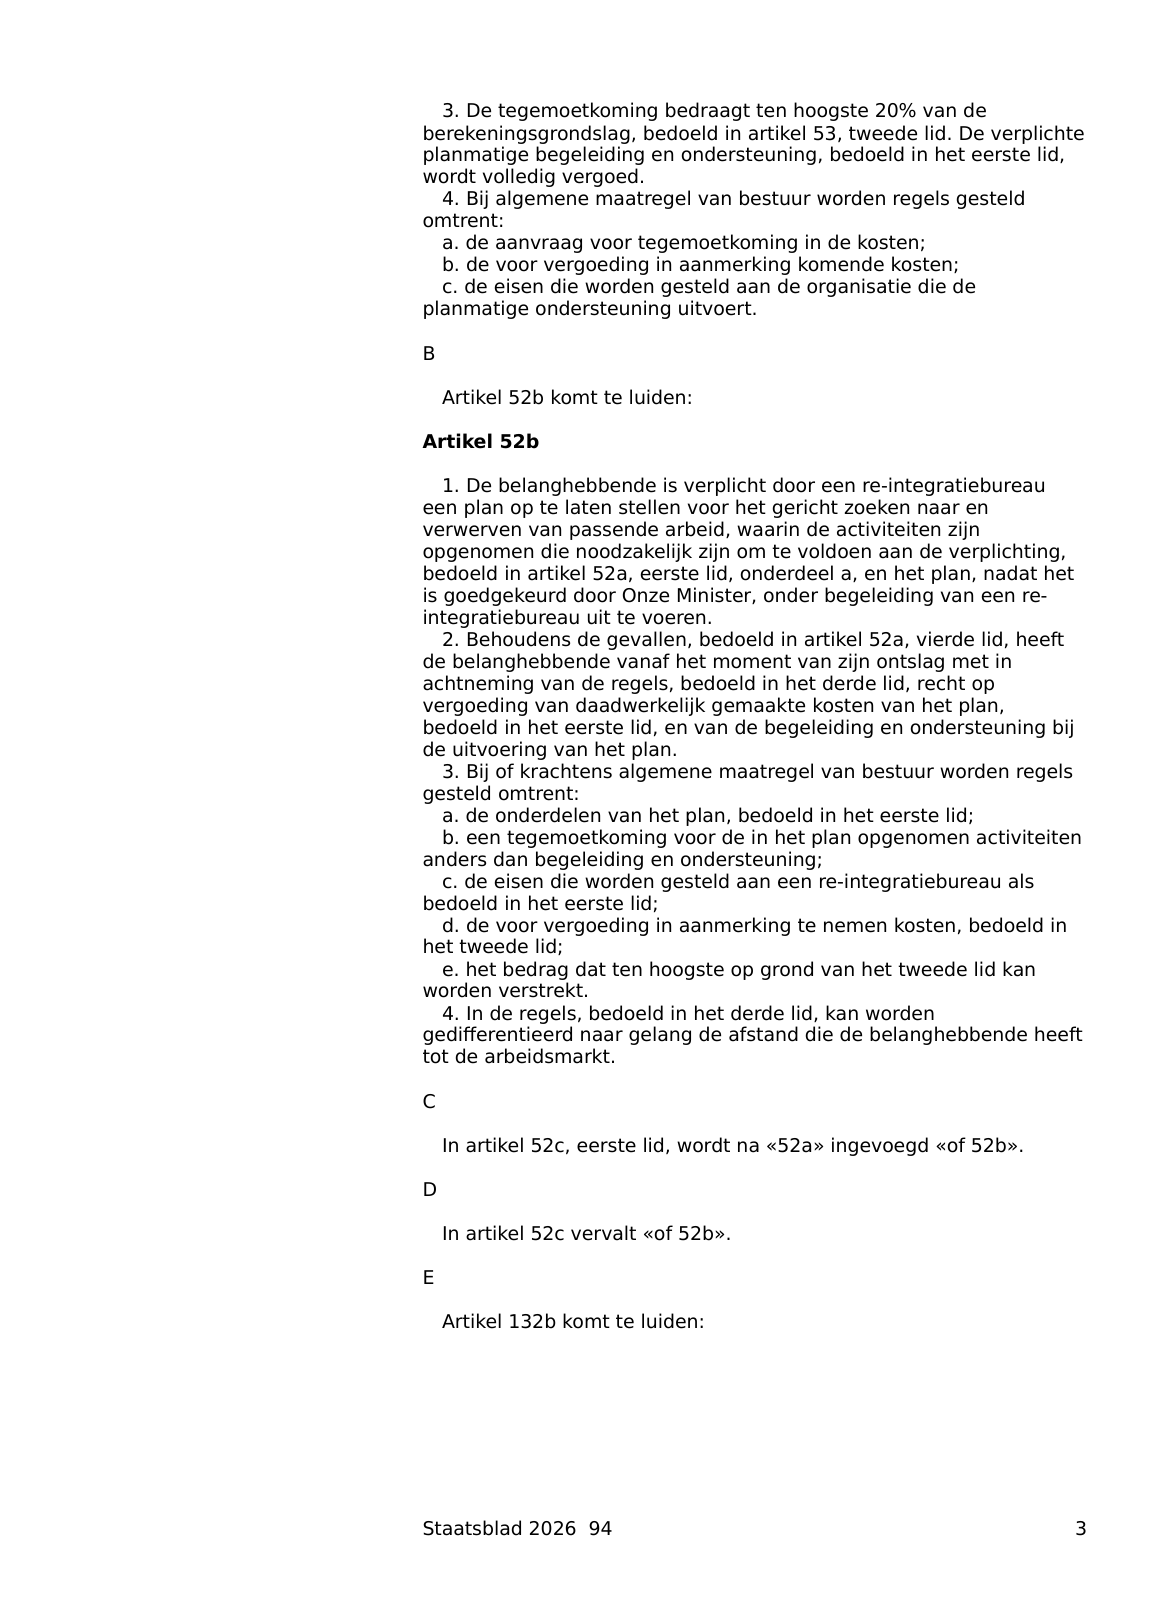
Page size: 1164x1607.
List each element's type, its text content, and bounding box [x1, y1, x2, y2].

text 2. Behoudens de gevallen, bedoeld in artikel 52a, vierde lid, heeft de belanghebbende vanaf het moment van zijn ontslag met in achtneming van de regels, bedoeld in het derde lid, recht op vergoeding van daadwerkelijk gemaakte kosten van het plan, bedoeld in het eerste lid, en van de begeleiding en ondersteuning bij de uitvoering van het plan. [422, 629, 1087, 761]
text Artikel 132b komt te luiden: [422, 1311, 1087, 1333]
text 3. De tegemoetkoming bedraagt ten hoogste 20% van de berekeningsgrondslag, bedoeld in artikel 53, tweede lid. De verplichte planmatige begeleiding en ondersteuning, bedoeld in het eerste lid, wordt volledig vergoed. [422, 100, 1087, 188]
text B [422, 342, 1087, 364]
text b. de voor vergoeding in aanmerking komende kosten; [422, 254, 1087, 276]
text In artikel 52c, eerste lid, wordt na «52a» ingevoegd «of 52b». [422, 1135, 1087, 1157]
text D [422, 1179, 1087, 1201]
text 3. Bij of krachtens algemene maatregel van bestuur worden regels gesteld omtrent: [422, 761, 1087, 804]
subtitle Artikel 52b [422, 431, 1087, 453]
text In artikel 52c vervalt «of 52b». [422, 1223, 1087, 1245]
text c. de eisen die worden gesteld aan de organisatie die de planmatige ondersteuning uitvoert. [422, 276, 1087, 320]
text b. een tegemoetkoming voor de in het plan opgenomen activiteiten anders dan begeleiding en ondersteuning; [422, 827, 1087, 871]
text d. de voor vergoeding in aanmerking te nemen kosten, bedoeld in het tweede lid; [422, 914, 1087, 958]
text E [422, 1267, 1087, 1289]
text c. de eisen die worden gesteld aan een re-integratiebureau als bedoeld in het eerste lid; [422, 871, 1087, 914]
text a. de aanvraag voor tegemoetkoming in de kosten; [422, 232, 1087, 254]
text C [422, 1091, 1087, 1112]
text e. het bedrag dat ten hoogste op grond van het tweede lid kan worden verstrekt. [422, 958, 1087, 1002]
text a. de onderdelen van het plan, bedoeld in het eerste lid; [422, 804, 1087, 827]
text 4. Bij algemene maatregel van bestuur worden regels gesteld omtrent: [422, 188, 1087, 232]
text 4. In de regels, bedoeld in het derde lid, kan worden gedifferentieerd naar gelang de afstand die de belanghebbende heeft tot de arbeidsmarkt. [422, 1002, 1087, 1068]
text Artikel 52b komt te luiden: [422, 387, 1087, 408]
text 1. De belanghebbende is verplicht door een re-integratiebureau een plan op te laten stellen voor het gericht zoeken naar en verwerven van passende arbeid, waarin de activiteiten zijn opgenomen die noodzakelijk zijn om te voldoen aan de verplichting, bedoeld in artikel 52a, eerste lid, onderdeel a, en het plan, nadat het is goedgekeurd door Onze Minister, onder begeleiding van een re-integratiebureau uit te voeren. [422, 475, 1087, 629]
